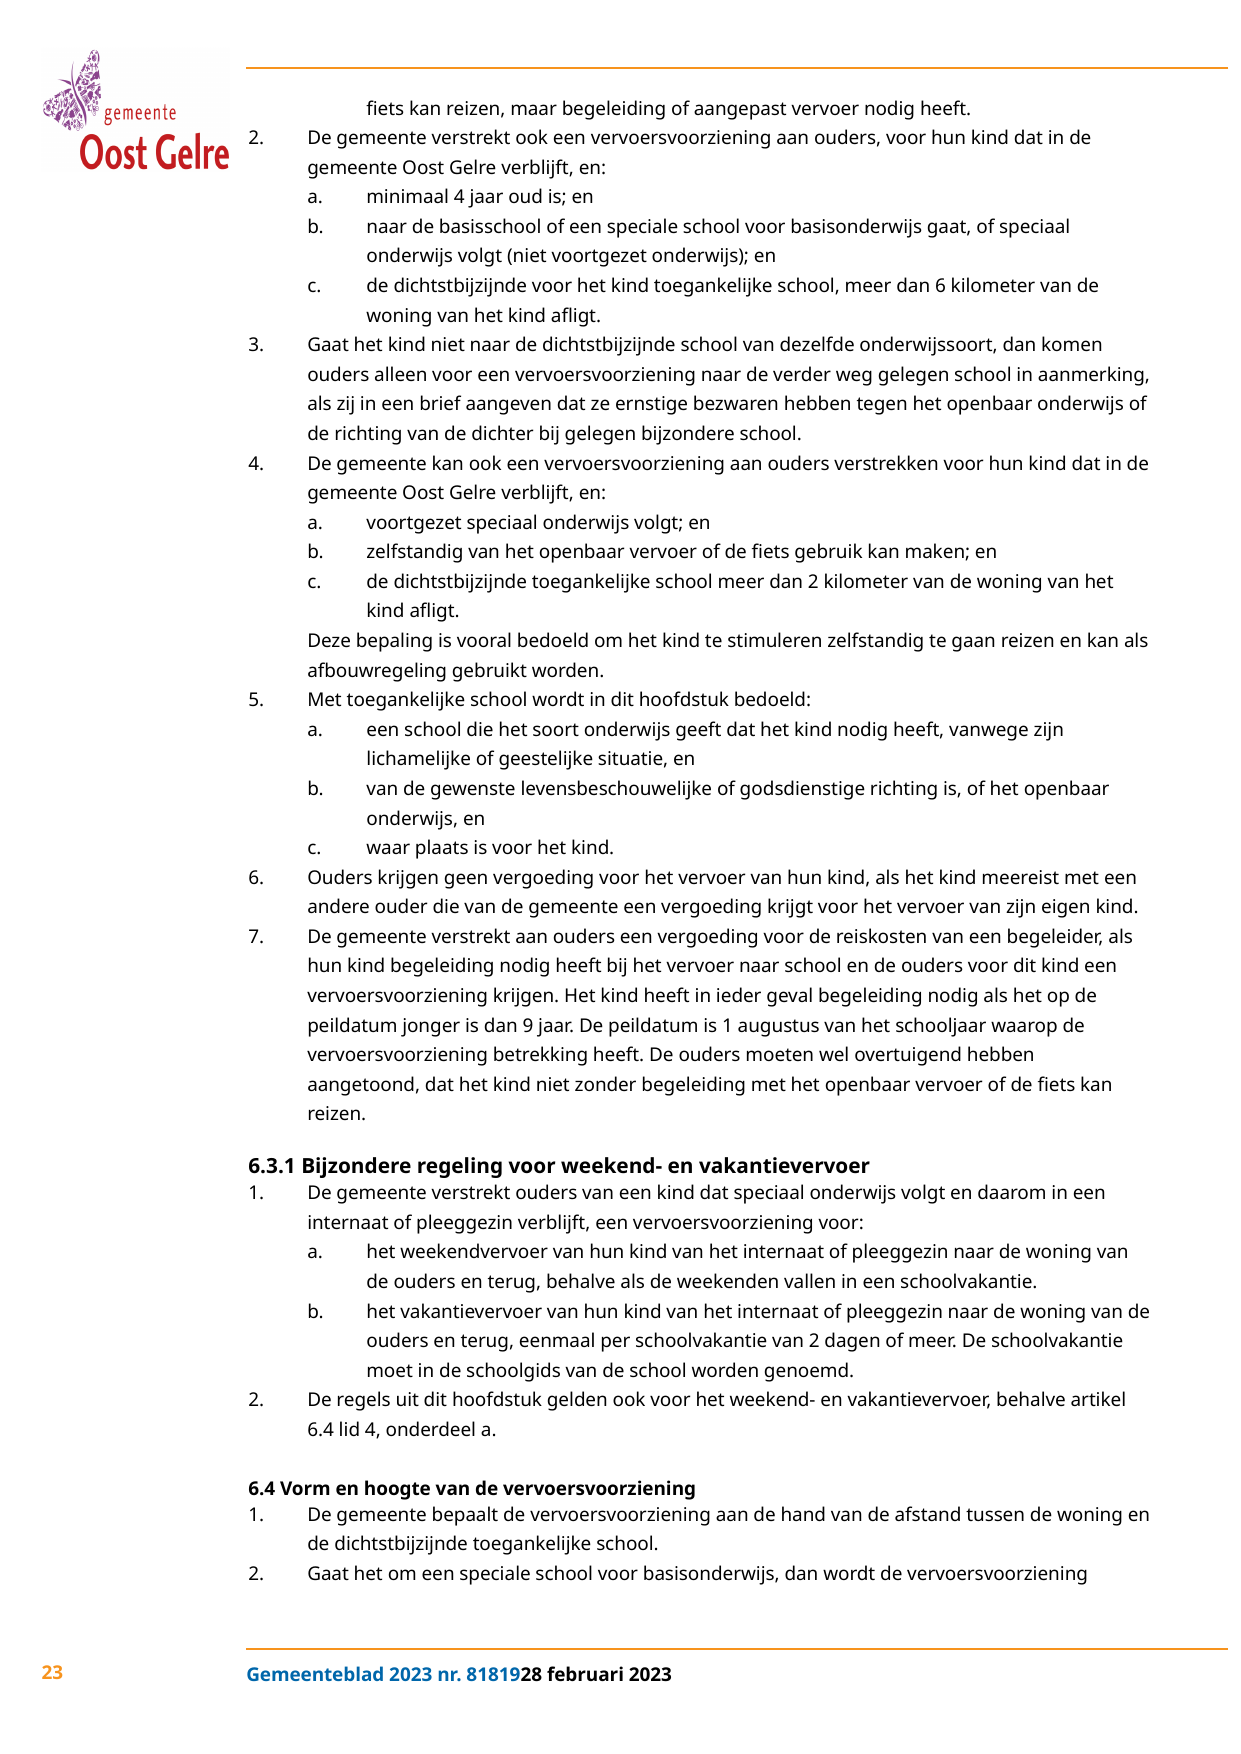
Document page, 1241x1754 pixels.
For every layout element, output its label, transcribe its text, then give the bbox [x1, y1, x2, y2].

list De regels uit dit hoofdstuk gelden ook voor het weekend- en vakantievervoer, behalve artikel 6.4 lid 4, onderdeel a. [248, 1387, 1152, 1442]
list zelfstandig van het openbaar vervoer of de fiets gebruik kan maken; en [307, 538, 1152, 564]
list een school die het soort onderwijs geeft dat het kind nodig heeft, vanwege zijn lichamelijke of geestelijke situatie, en [307, 716, 1152, 771]
list De gemeente bepaalt de vervoersvoorziening aan de hand van de afstand tussen de woning en de dichtstbijzijnde toegankelijke school. [248, 1501, 1152, 1556]
list Deze bepaling is vooral bedoeld om het kind te stimuleren zelfstandig te gaan reizen en kan als afbouwregeling gebruikt worden. [248, 627, 1152, 683]
list het vakantievervoer van hun kind van het internaat of pleeggezin naar de woning van de ouders en terug, eenmaal per schoolvakantie van 2 dagen of meer. De schoolvakantie moet in de schoolgids van de school worden genoemd. [307, 1298, 1152, 1383]
list het weekendvervoer van hun kind van het internaat of pleeggezin naar de woning van de ouders en terug, behalve als de weekenden vallen in een schoolvakantie. [307, 1239, 1152, 1294]
text 6.4 Vorm en hoogte van de vervoersvoorziening [248, 1475, 1152, 1501]
list van de gewenste levensbeschouwelijke of godsdienstige richting is, of het openbaar onderwijs, en [307, 775, 1152, 831]
list De gemeente kan ook een vervoersvoorziening aan ouders verstrekken voor hun kind dat in de gemeente Oost Gelre verblijft, en: [248, 450, 1152, 505]
list voortgezet speciaal onderwijs volgt; en [307, 509, 1152, 535]
list De gemeente verstrekt aan ouders een vergoeding voor de reiskosten van een begeleider, als hun kind begeleiding nodig heeft bij het vervoer naar school en de ouders voor dit kind een vervoersvoorziening krijgen. Het kind heeft in ieder geval begeleiding nodig als het op de peildatum jonger is dan 9 jaar. De peildatum is 1 augustus van het schooljaar waarop de vervoersvoorziening betrekking heeft. De ouders moeten wel overtuigend hebben aangetoond, dat het kind niet zonder begeleiding met het openbaar vervoer of de fiets kan reizen. [248, 923, 1152, 1126]
list De gemeente verstrekt ouders van een kind dat speciaal onderwijs volgt en daarom in een internaat of pleeggezin verblijft, een vervoersvoorziening voor: [248, 1179, 1152, 1235]
list naar de basisschool of een speciale school voor basisonderwijs gaat, of speciaal onderwijs volgt (niet voortgezet onderwijs); en [307, 213, 1152, 268]
list Gaat het kind niet naar de dichtstbijzijnde school van dezelfde onderwijssoort, dan komen ouders alleen voor een vervoersvoorziening naar de verder weg gelegen school in aanmerking, als zij in een brief aangeven dat ze ernstige bezwaren hebben tegen het openbaar onderwijs of de richting van de dichter bij gelegen bijzondere school. [248, 331, 1152, 446]
list fiets kan reizen, maar begeleiding of aangepast vervoer nodig heeft. [307, 95, 1152, 121]
list minimaal 4 jaar oud is; en [307, 183, 1152, 209]
list De gemeente verstrekt ook een vervoersvoorziening aan ouders, voor hun kind dat in de gemeente Oost Gelre verblijft, en: [248, 124, 1152, 180]
list de dichtstbijzijnde voor het kind toegankelijke school, meer dan 6 kilometer van de woning van het kind afligt. [307, 272, 1152, 328]
list waar plaats is voor het kind. [307, 834, 1152, 860]
list Met toegankelijke school wordt in dit hoofdstuk bedoeld: [248, 686, 1152, 712]
list Ouders krijgen geen vergoeding voor het vervoer van hun kind, als het kind meereist met een andere ouder die van de gemeente een vergoeding krijgt voor het vervoer van zijn eigen kind. [248, 864, 1152, 919]
picture [41, 47, 231, 172]
list Gaat het om een speciale school voor basisonderwijs, dan wordt de vervoersvoorziening [248, 1560, 1152, 1586]
list de dichtstbijzijnde toegankelijke school meer dan 2 kilometer van de woning van het kind afligt. [307, 568, 1152, 623]
text 6.3.1 Bijzondere regeling voor weekend- en vakantievervoer [248, 1151, 1152, 1179]
